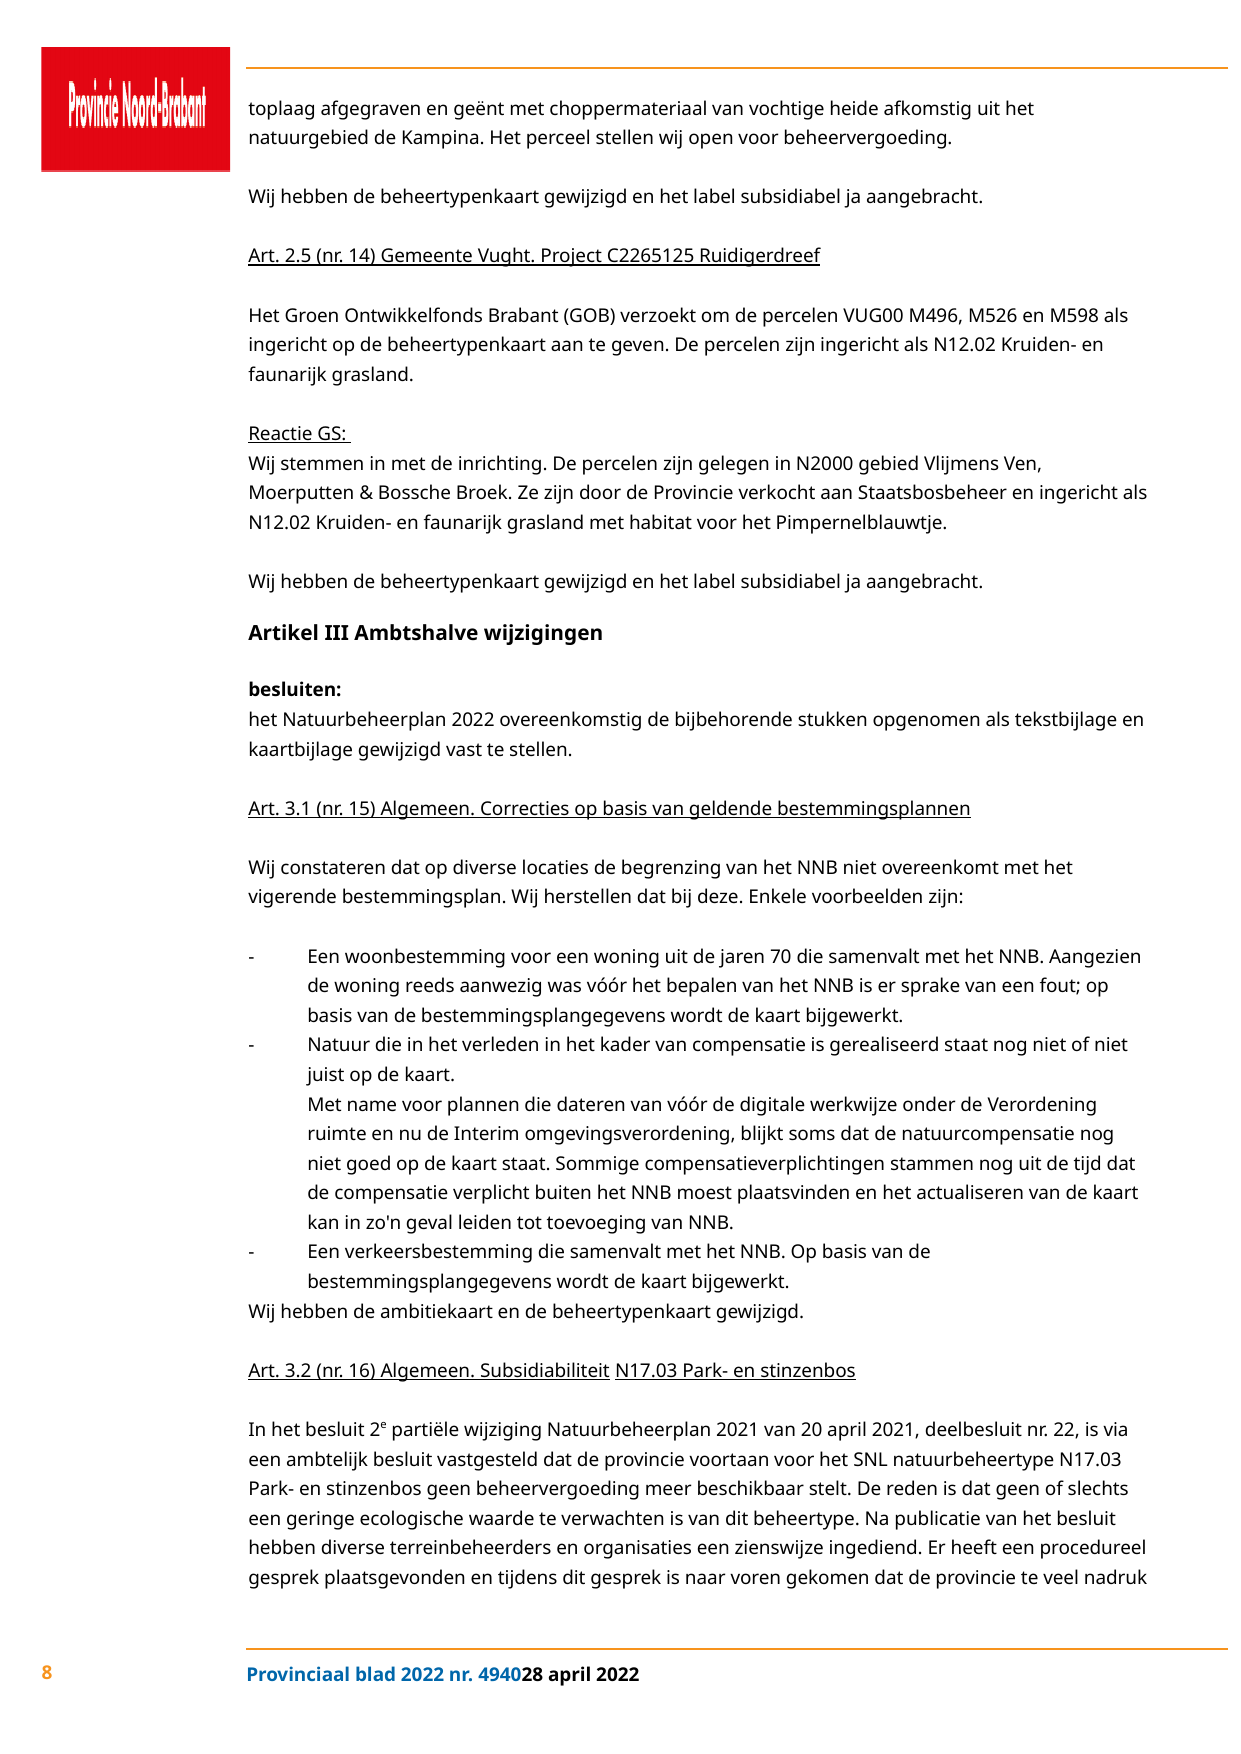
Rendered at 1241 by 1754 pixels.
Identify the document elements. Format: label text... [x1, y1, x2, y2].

text Art. 3.1 (nr. 15) Algemeen. Correcties op basis van geldende bestemmingsplannen [248, 795, 1152, 821]
text Reactie GS: [248, 420, 1152, 446]
text Wij stemmen in met de inrichting. De percelen zijn gelegen in N2000 gebied Vlijmens Ven, Moerputten & Bossche Broek. Ze zijn door de Provincie verkocht aan Staatsbosbeheer en ingericht als N12.02 Kruiden- en faunarijk grasland met habitat voor het Pimpernelblauwtje. [248, 450, 1152, 535]
text Art. 2.5 (nr. 14) Gemeente Vught. Project C2265125 Ruidigerdreef [248, 243, 1152, 268]
list Een verkeersbestemming die samenvalt met het NNB. Op basis van de bestemmingsplangegevens wordt de kaart bijgewerkt. [248, 1239, 1152, 1294]
list Met name voor plannen die dateren van vóór de digitale werkwijze onder de Verordening ruimte en nu de Interim omgevingsverordening, blijkt soms dat de natuurcompensatie nog niet goed op de kaart staat. Sommige compensatieverplichtingen stammen nog uit de tijd dat de compensatie verplicht buiten het NNB moest plaatsvinden en het actualiseren van de kaart kan in zo'n geval leiden tot toevoeging van NNB. [248, 1091, 1152, 1235]
text Artikel III Ambtshalve wijzigingen [248, 618, 1152, 647]
text toplaag afgegraven en geënt met choppermateriaal van vochtige heide afkomstig uit het natuurgebied de Kampina. Het perceel stellen wij open voor beheervergoeding. [248, 95, 1152, 150]
text Art. 3.2 (nr. 16) Algemeen. Subsidiabiliteit N17.03 Park- en stinzenbos [248, 1357, 1152, 1383]
text het Natuurbeheerplan 2022 overeenkomstig de bijbehorende stukken opgenomen als tekstbijlage en kaartbijlage gewijzigd vast te stellen. [248, 706, 1152, 761]
text Wij constateren dat op diverse locaties de begrenzing van het NNB niet overeenkomt met het vigerende bestemmingsplan. Wij herstellen dat bij deze. Enkele voorbeelden zijn: [248, 854, 1152, 909]
list Een woonbestemming voor een woning uit de jaren 70 die samenvalt met het NNB. Aangezien de woning reeds aanwezig was vóór het bepalen van het NNB is er sprake van een fout; op basis van de bestemmingsplangegevens wordt de kaart bijgewerkt. [248, 943, 1152, 1028]
text In het besluit 2e partiële wijziging Natuurbeheerplan 2021 van 20 april 2021, deelbesluit nr. 22, is via een ambtelijk besluit vastgesteld dat de provincie voortaan voor het SNL natuurbeheertype N17.03 Park- en stinzenbos geen beheervergoeding meer beschikbaar stelt. De reden is dat geen of slechts een geringe ecologische waarde te verwachten is van dit beheertype. Na publicatie van het besluit hebben diverse terreinbeheerders en organisaties een zienswijze ingediend. Er heeft een procedureel gesprek plaatsgevonden en tijdens dit gesprek is naar voren gekomen dat de provincie te veel nadruk [248, 1416, 1152, 1590]
text Wij hebben de ambitiekaart en de beheertypenkaart gewijzigd. [248, 1298, 1152, 1323]
text Het Groen Ontwikkelfonds Brabant (GOB) verzoekt om de percelen VUG00 M496, M526 en M598 als ingericht op de beheertypenkaart aan te geven. De percelen zijn ingericht als N12.02 Kruiden- en faunarijk grasland. [248, 302, 1152, 387]
picture [41, 47, 231, 172]
list Natuur die in het verleden in het kader van compensatie is gerealiseerd staat nog niet of niet juist op de kaart. [248, 1032, 1152, 1087]
text Wij hebben de beheertypenkaart gewijzigd en het label subsidiabel ja aangebracht. [248, 568, 1152, 594]
text besluiten: [248, 677, 1152, 702]
text Wij hebben de beheertypenkaart gewijzigd en het label subsidiabel ja aangebracht. [248, 183, 1152, 209]
